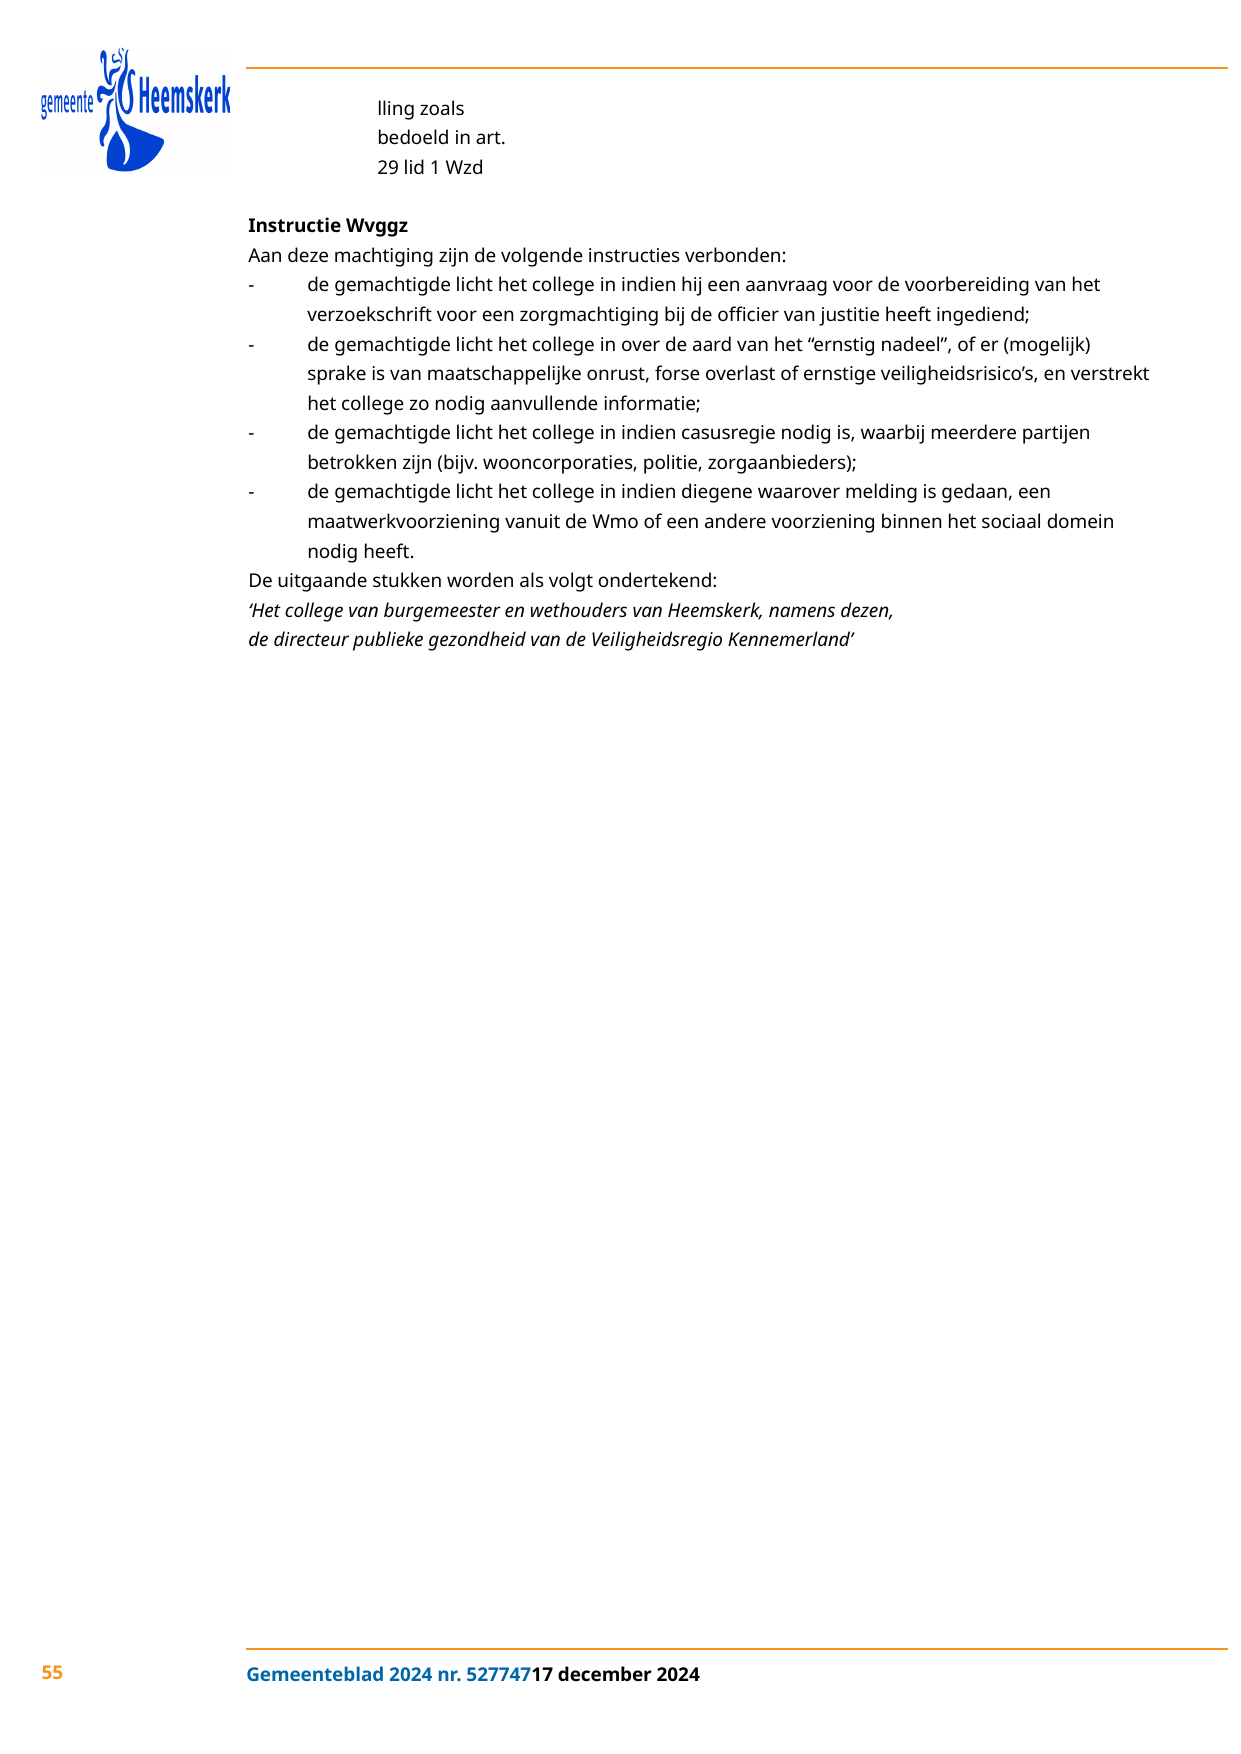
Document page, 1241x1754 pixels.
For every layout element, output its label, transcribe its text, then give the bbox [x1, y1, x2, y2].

list de gemachtigde licht het college in indien hij een aanvraag voor de voorbereiding van het verzoekschrift voor een zorgmachtiging bij de officier van justitie heeft ingediend; [248, 272, 1152, 327]
text Aan deze machtiging zijn de volgende instructies verbonden: [248, 242, 1152, 268]
text de directeur publieke gezondheid van de Veiligheidsregio Kennemerland’ [248, 627, 1152, 652]
table_cell [1023, 95, 1152, 180]
table_cell [635, 95, 764, 180]
list de gemachtigde licht het college in over de aard van het “ernstig nadeel”, of er (mogelijk) sprake is van maatschappelijke onrust, forse overlast of ernstige veiligheidsrisico’s, en verstrekt het college zo nodig aanvullende informatie; [248, 331, 1152, 416]
text Instructie Wvggz [248, 212, 1152, 238]
table_cell lling zoals bedoeld in art. 29 lid 1 Wzd [377, 95, 506, 180]
table_cell [894, 95, 1022, 180]
picture [41, 47, 231, 172]
table_cell [248, 95, 377, 180]
list de gemachtigde licht het college in indien diegene waarover melding is gedaan, een maatwerkvoorziening vanuit de Wmo of een andere voorziening binnen het sociaal domein nodig heeft. [248, 479, 1152, 564]
table_cell [506, 95, 635, 180]
list de gemachtigde licht het college in indien casusregie nodig is, waarbij meerdere partijen betrokken zijn (bijv. wooncorporaties, politie, zorgaanbieders); [248, 419, 1152, 475]
text ‘Het college van burgemeester en wethouders van Heemskerk, namens dezen, [248, 597, 1152, 623]
text De uitgaande stukken worden als volgt ondertekend: [248, 567, 1152, 593]
table_cell [764, 95, 893, 180]
